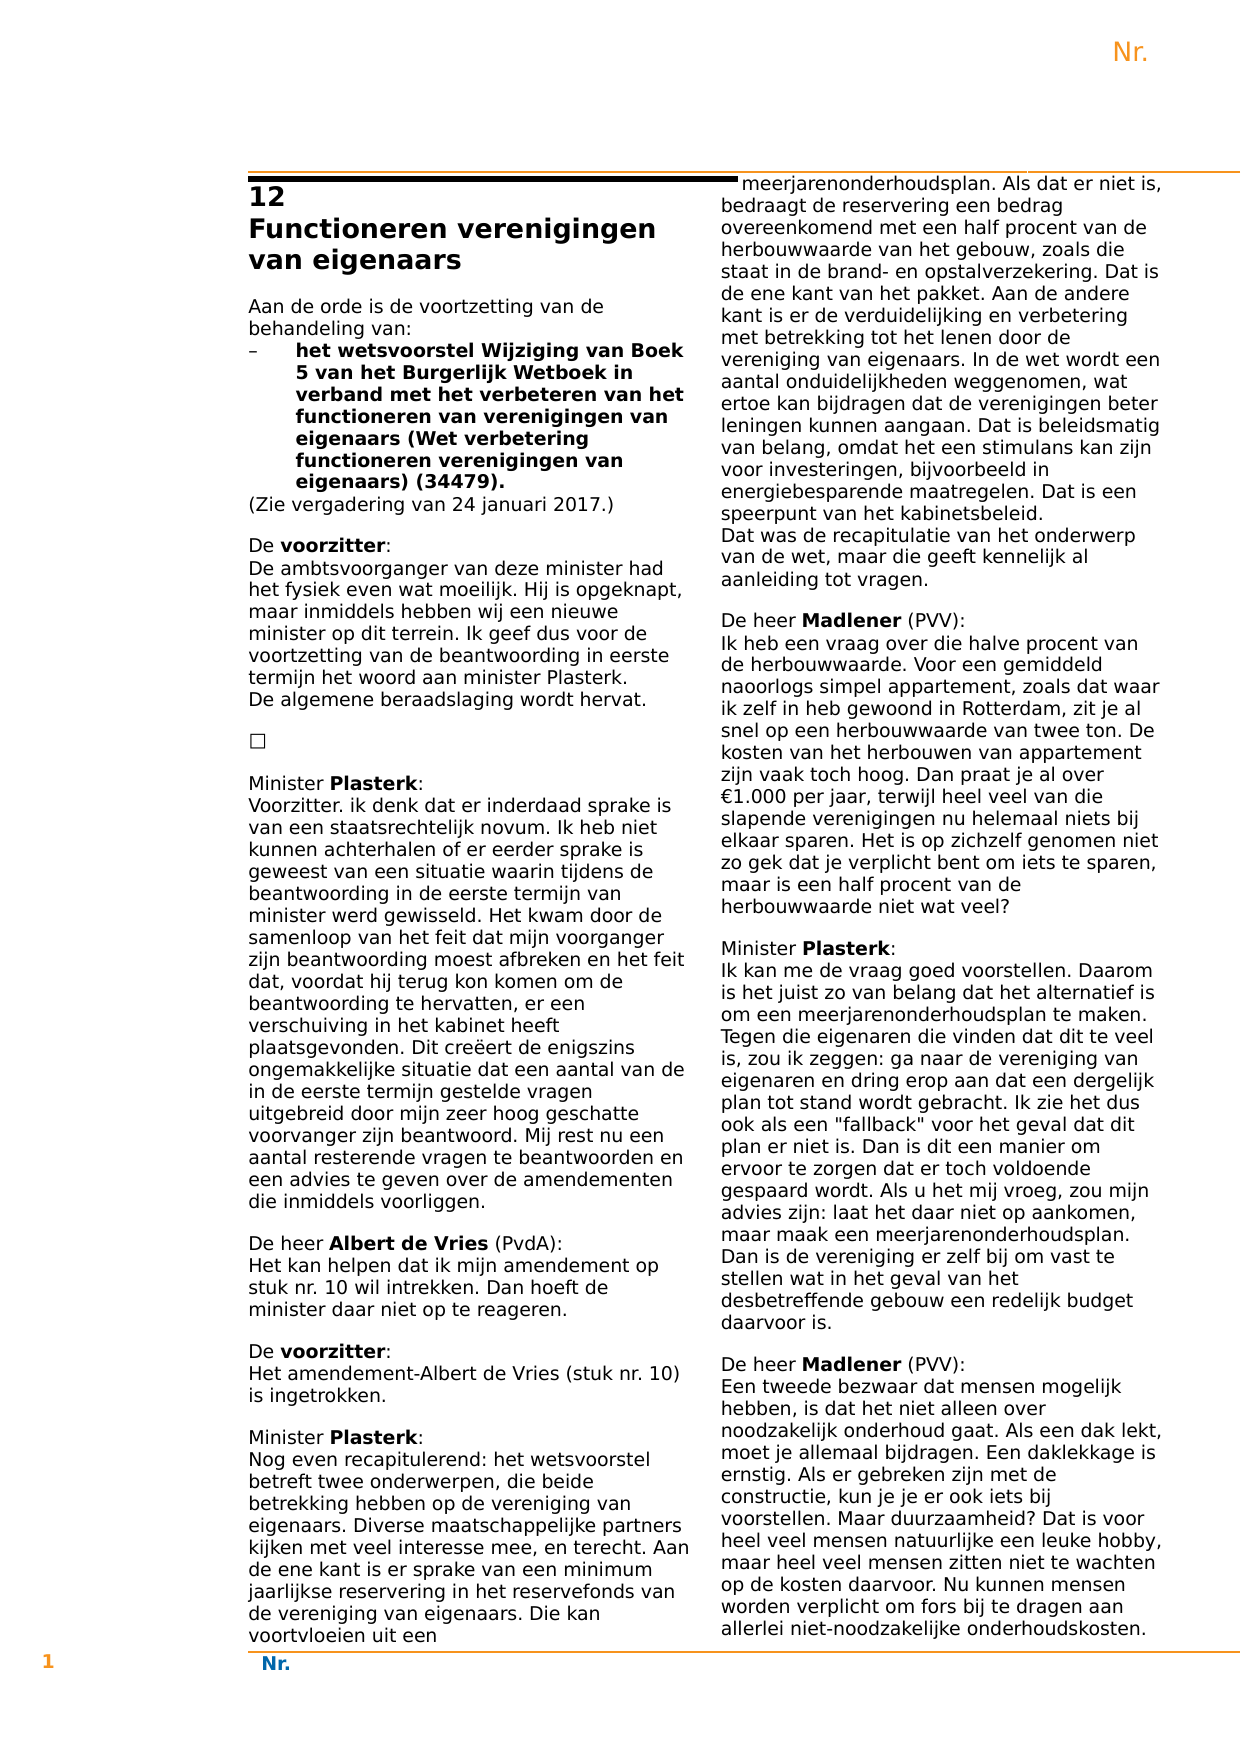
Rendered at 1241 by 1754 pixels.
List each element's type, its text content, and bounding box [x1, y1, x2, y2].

list het wetsvoorstel Wijziging van Boek 5 van het Burgerlijk Wetboek in verband met het verbeteren van het functioneren van verenigingen van eigenaars (Wet verbetering functioneren verenigingen van eigenaars) (34479). [248, 339, 691, 493]
text Minister Plasterk: [248, 1427, 691, 1449]
text Minister Plasterk: [248, 773, 691, 795]
text De heer Albert de Vries (PvdA): [248, 1233, 691, 1255]
text De voorzitter: [248, 1341, 691, 1363]
text Een tweede bezwaar dat mensen mogelijk hebben, is dat het niet alleen over noodzakelijk onderhoud gaat. Als een dak lekt, moet je allemaal bijdragen. Een daklekkage is ernstig. Als er gebreken zijn met de constructie, kun je je er ook iets bij voorstellen. Maar duurzaamheid? Dat is voor heel veel mensen natuurlijke een leuke hobby, maar heel veel mensen zitten niet te wachten op de kosten daarvoor. Nu kunnen mensen worden verplicht om fors bij te dragen aan allerlei niet-noodzakelijke onderhoudskosten. [721, 1376, 1163, 1639]
text Ik kan me de vraag goed voorstellen. Daarom is het juist zo van belang dat het alternatief is om een meerjarenonderhoudsplan te maken. Tegen die eigenaren die vinden dat dit te veel is, zou ik zeggen: ga naar de vereniging van eigenaren en dring erop aan dat een dergelijk plan tot stand wordt gebracht. Ik zie het dus ook als een "fallback" voor het geval dat dit plan er niet is. Dan is dit een manier om ervoor te zorgen dat er toch voldoende gespaard wordt. Als u het mij vroeg, zou mijn advies zijn: laat het daar niet op aankomen, maar maak een meerjarenonderhoudsplan. Dan is de vereniging er zelf bij om vast te stellen wat in het geval van het desbetreffende gebouw een redelijk budget daarvoor is. [721, 960, 1163, 1334]
text Voorzitter. ik denk dat er inderdaad sprake is van een staatsrechtelijk novum. Ik heb niet kunnen achterhalen of er eerder sprake is geweest van een situatie waarin tijdens de beantwoording in de eerste termijn van minister werd gewisseld. Het kwam door de samenloop van het feit dat mijn voorganger zijn beantwoording moest afbreken en het feit dat, voordat hij terug kon komen om de beantwoording te hervatten, er een verschuiving in het kabinet heeft plaatsgevonden. Dit creëert de enigszins ongemakkelijke situatie dat een aantal van de in de eerste termijn gestelde vragen uitgebreid door mijn zeer hoog geschatte voorvanger zijn beantwoord. Mij rest nu een aantal resterende vragen te beantwoorden en een advies te geven over de amendementen die inmiddels voorliggen. [248, 795, 691, 1213]
text Het amendement-Albert de Vries (stuk nr. 10) is ingetrokken. [248, 1363, 691, 1407]
text Nog even recapitulerend: het wetsvoorstel betreft twee onderwerpen, die beide betrekking hebben op de vereniging van eigenaars. Diverse maatschappelijke partners kijken met veel interesse mee, en terecht. Aan de ene kant is er sprake van een minimum jaarlijkse reservering in het reservefonds van de vereniging van eigenaars. Die kan voortvloeien uit een [248, 1449, 691, 1646]
text De algemene beraadslaging wordt hervat. [248, 689, 691, 711]
text Aan de orde is de voortzetting van de behandeling van: [248, 296, 691, 339]
text De voorzitter: [248, 535, 691, 557]
text De heer Madlener (PVV): [721, 1354, 1163, 1376]
text ⬜ [248, 731, 691, 753]
text meerjarenonderhoudsplan. Als dat er niet is, bedraagt de reservering een bedrag overeenkomend met een half procent van de herbouwwaarde van het gebouw, zoals die staat in de brand- en opstalverzekering. Dat is de ene kant van het pakket. Aan de andere kant is er de verduidelijking en verbetering met betrekking tot het lenen door de vereniging van eigenaars. In de wet wordt een aantal onduidelijkheden weggenomen, wat ertoe kan bijdragen dat de verenigingen beter leningen kunnen aangaan. Dat is beleidsmatig van belang, omdat het een stimulans kan zijn voor investeringen, bijvoorbeeld in energiebesparende maatregelen. Dat is een speerpunt van het kabinetsbeleid. [721, 173, 1163, 524]
text (Zie vergadering van 24 januari 2017.) [248, 493, 691, 515]
text Het kan helpen dat ik mijn amendement op stuk nr. 10 wil intrekken. Dan hoeft de minister daar niet op te reageren. [248, 1255, 691, 1321]
text De ambtsvoorganger van deze minister had het fysiek even wat moeilijk. Hij is opgeknapt, maar inmiddels hebben wij een nieuwe minister op dit terrein. Ik geef dus voor de voortzetting van de beantwoording in eerste termijn het woord aan minister Plasterk. [248, 557, 691, 689]
text Dat was de recapitulatie van het onderwerp van de wet, maar die geeft kennelijk al aanleiding tot vragen. [721, 524, 1163, 590]
text De heer Madlener (PVV): [721, 610, 1163, 632]
text Minister Plasterk: [721, 938, 1163, 960]
text Ik heb een vraag over die halve procent van de herbouwwaarde. Voor een gemiddeld naoorlogs simpel appartement, zoals dat waar ik zelf in heb gewoond in Rotterdam, zit je al snel op een herbouwwaarde van twee ton. De kosten van het herbouwen van appartement zijn vaak toch hoog. Dan praat je al over €1.000 per jaar, terwijl heel veel van die slapende verenigingen nu helemaal niets bij elkaar sparen. Het is op zichzelf genomen niet zo gek dat je verplicht bent om iets te sparen, maar is een half procent van de herbouwwaarde niet wat veel? [721, 632, 1163, 918]
title 12 Functioneren verenigingen van eigenaars [248, 182, 691, 276]
